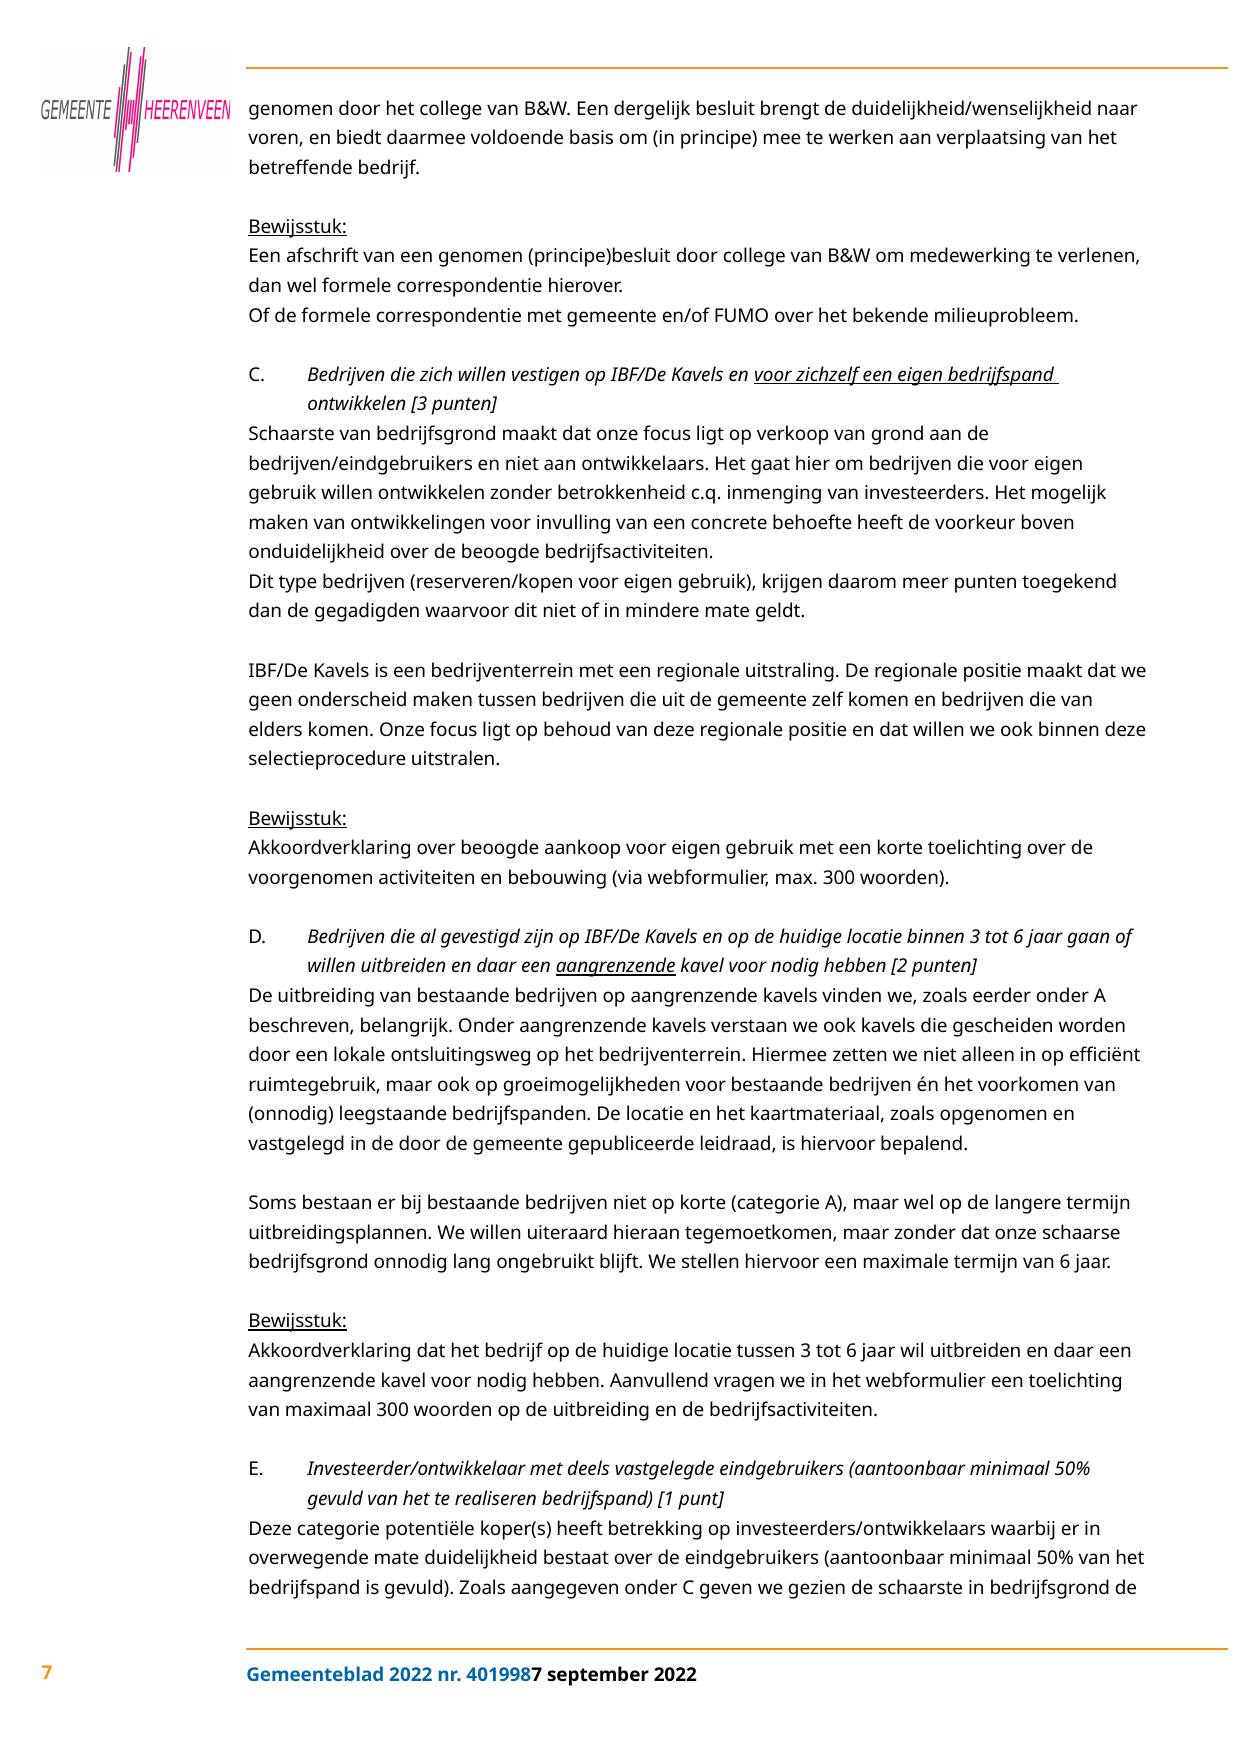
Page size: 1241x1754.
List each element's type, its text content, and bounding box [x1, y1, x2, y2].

text Akkoordverklaring over beoogde aankoop voor eigen gebruik met een korte toelichting over de voorgenomen activiteiten en bebouwing (via webformulier, max. 300 woorden). [248, 834, 1152, 890]
text Schaarste van bedrijfsgrond maakt dat onze focus ligt op verkoop van grond aan de bedrijven/eindgebruikers en niet aan ontwikkelaars. Het gaat hier om bedrijven die voor eigen gebruik willen ontwikkelen zonder betrokkenheid c.q. inmenging van investeerders. Het mogelijk maken van ontwikkelingen voor invulling van een concrete behoefte heeft de voorkeur boven onduidelijkheid over de beoogde bedrijfsactiviteiten. [248, 420, 1152, 564]
text Bewijsstuk: [248, 805, 1152, 831]
text Of de formele correspondentie met gemeente en/of FUMO over het bekende milieuprobleem. [248, 302, 1152, 328]
text Bewijsstuk: [248, 213, 1152, 239]
list Bedrijven die zich willen vestigen op IBF/De Kavels en voor zichzelf een eigen bedrijfspand ontwikkelen [3 punten] [248, 361, 1152, 416]
list Investeerder/ontwikkelaar met deels vastgelegde eindgebruikers (aantoonbaar minimaal 50% gevuld van het te realiseren bedrijfspand) [1 punt] [248, 1456, 1152, 1511]
text De uitbreiding van bestaande bedrijven op aangrenzende kavels vinden we, zoals eerder onder A beschreven, belangrijk. Onder aangrenzende kavels verstaan we ook kavels die gescheiden worden door een lokale ontsluitingsweg op het bedrijventerrein. Hiermee zetten we niet alleen in op efficiënt ruimtegebruik, maar ook op groeimogelijkheden voor bestaande bedrijven én het voorkomen van (onnodig) leegstaande bedrijfspanden. De locatie en het kaartmateriaal, zoals opgenomen en vastgelegd in de door de gemeente gepubliceerde leidraad, is hiervoor bepalend. [248, 982, 1152, 1156]
text Dit type bedrijven (reserveren/kopen voor eigen gebruik), krijgen daarom meer punten toegekend dan de gegadigden waarvoor dit niet of in mindere mate geldt. [248, 568, 1152, 623]
text Akkoordverklaring dat het bedrijf op de huidige locatie tussen 3 tot 6 jaar wil uitbreiden en daar een aangrenzende kavel voor nodig hebben. Aanvullend vragen we in het webformulier een toelichting van maximaal 300 woorden op de uitbreiding en de bedrijfsactiviteiten. [248, 1337, 1152, 1422]
text Bewijsstuk: [248, 1308, 1152, 1333]
text Een afschrift van een genomen (principe)besluit door college van B&W om medewerking te verlenen, dan wel formele correspondentie hierover. [248, 243, 1152, 298]
picture [41, 47, 231, 172]
list Bedrijven die al gevestigd zijn op IBF/De Kavels en op de huidige locatie binnen 3 tot 6 jaar gaan of willen uitbreiden en daar een aangrenzende kavel voor nodig hebben [2 punten] [248, 923, 1152, 978]
text Soms bestaan er bij bestaande bedrijven niet op korte (categorie A), maar wel op de langere termijn uitbreidingsplannen. We willen uiteraard hieraan tegemoetkomen, maar zonder dat onze schaarse bedrijfsgrond onnodig lang ongebruikt blijft. We stellen hiervoor een maximale termijn van 6 jaar. [248, 1189, 1152, 1274]
text Deze categorie potentiële koper(s) heeft betrekking op investeerders/ontwikkelaars waarbij er in overwegende mate duidelijkheid bestaat over de eindgebruikers (aantoonbaar minimaal 50% van het bedrijfspand is gevuld). Zoals aangegeven onder C geven we gezien de schaarste in bedrijfsgrond de [248, 1515, 1152, 1600]
text genomen door het college van B&W. Een dergelijk besluit brengt de duidelijkheid/wenselijkheid naar voren, en biedt daarmee voldoende basis om (in principe) mee te werken aan verplaatsing van het betreffende bedrijf. [248, 95, 1152, 180]
text IBF/De Kavels is een bedrijventerrein met een regionale uitstraling. De regionale positie maakt dat we geen onderscheid maken tussen bedrijven die uit de gemeente zelf komen en bedrijven die van elders komen. Onze focus ligt op behoud van deze regionale positie en dat willen we ook binnen deze selectieprocedure uitstralen. [248, 657, 1152, 771]
